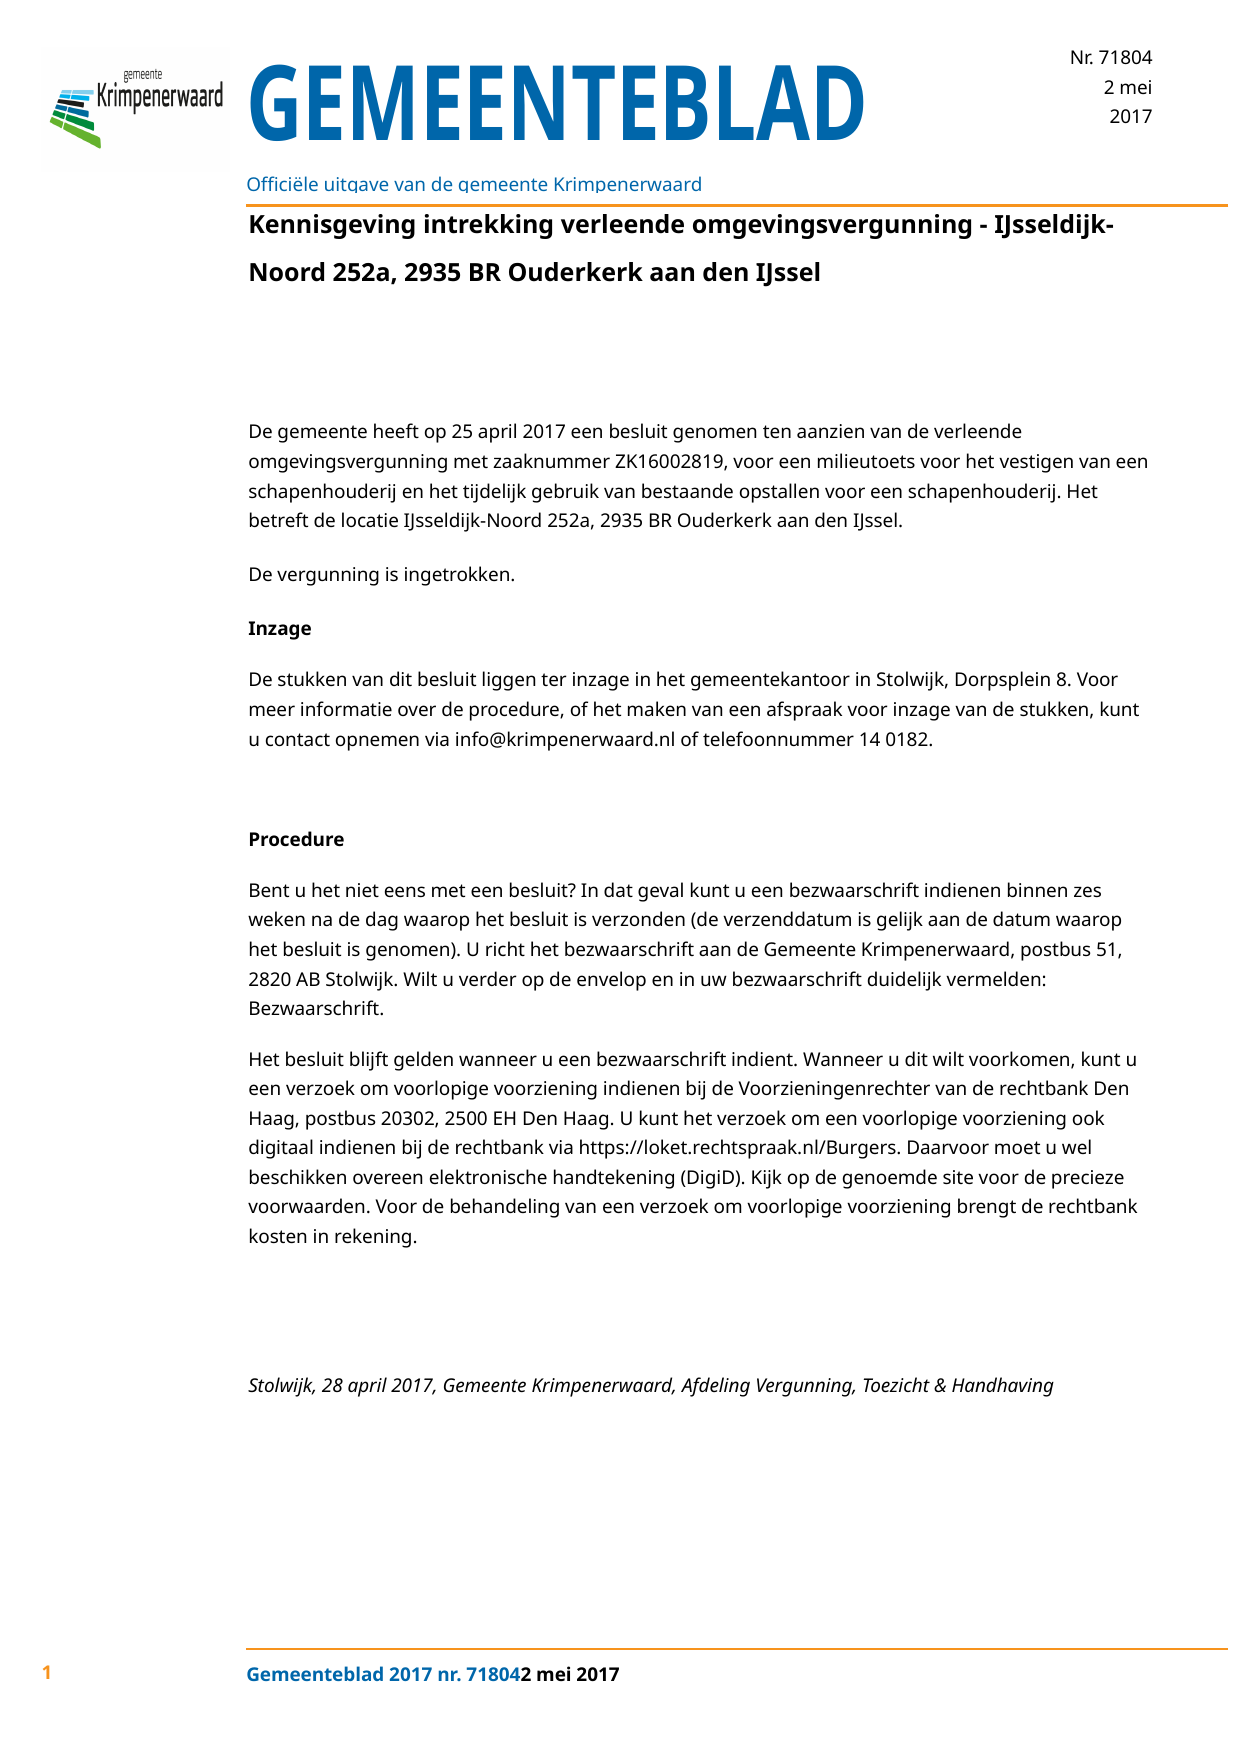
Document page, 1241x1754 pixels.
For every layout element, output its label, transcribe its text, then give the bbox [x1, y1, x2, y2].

text Kennisgeving intrekking verleende omgevingsvergunning - IJsseldijk-Noord 252a, 2935 BR Ouderkerk aan den IJssel [248, 207, 1152, 288]
picture [41, 47, 231, 172]
text Procedure [248, 827, 1152, 852]
text Het besluit blijft gelden wanneer u een bezwaarschrift indient. Wanneer u dit wilt voorkomen, kunt u een verzoek om voorlopige voorziening indienen bij de Voorzieningenrechter van de rechtbank Den Haag, postbus 20302, 2500 EH Den Haag. U kunt het verzoek om een voorlopige voorziening ook digitaal indienen bij de rechtbank via https://loket.rechtspraak.nl/Burgers. Daarvoor moet u wel beschikken overeen elektronische handtekening (DigiD). Kijk op de genoemde site voor de precieze voorwaarden. Voor de behandeling van een verzoek om voorlopige voorziening brengt de rechtbank kosten in rekening. [248, 1046, 1152, 1249]
text Bent u het niet eens met een besluit? In dat geval kunt u een bezwaarschrift indienen binnen zes weken na de dag waarop het besluit is verzonden (de verzenddatum is gelijk aan de datum waarop het besluit is genomen). U richt het bezwaarschrift aan de Gemeente Krimpenerwaard, postbus 51, 2820 AB Stolwijk. Wilt u verder op de envelop en in uw bezwaarschrift duidelijk vermelden: Bezwaarschrift. [248, 877, 1152, 1021]
text Inzage [248, 612, 1152, 641]
text Stolwijk, 28 april 2017, Gemeente Krimpenerwaard, Afdeling Vergunning, Toezicht & Handhaving [248, 1372, 1152, 1398]
text De vergunning is ingetrokken. [248, 558, 1152, 587]
text De gemeente heeft op 25 april 2017 een besluit genomen ten aanzien van de verleende omgevingsvergunning met zaaknummer ZK16002819, voor een milieutoets voor het vestigen van een schapenhouderij en het tijdelijk gebruik van bestaande opstallen voor een schapenhouderij. Het betreft de locatie IJsseldijk-Noord 252a, 2935 BR Ouderkerk aan den IJssel. [248, 419, 1152, 533]
text De stukken van dit besluit liggen ter inzage in het gemeentekantoor in Stolwijk, Dorpsplein 8. Voor meer informatie over de procedure, of het maken van een afspraak voor inzage van de stukken, kunt u contact opnemen via info@krimpenerwaard.nl of telefoonnummer 14 0182. [248, 667, 1152, 752]
